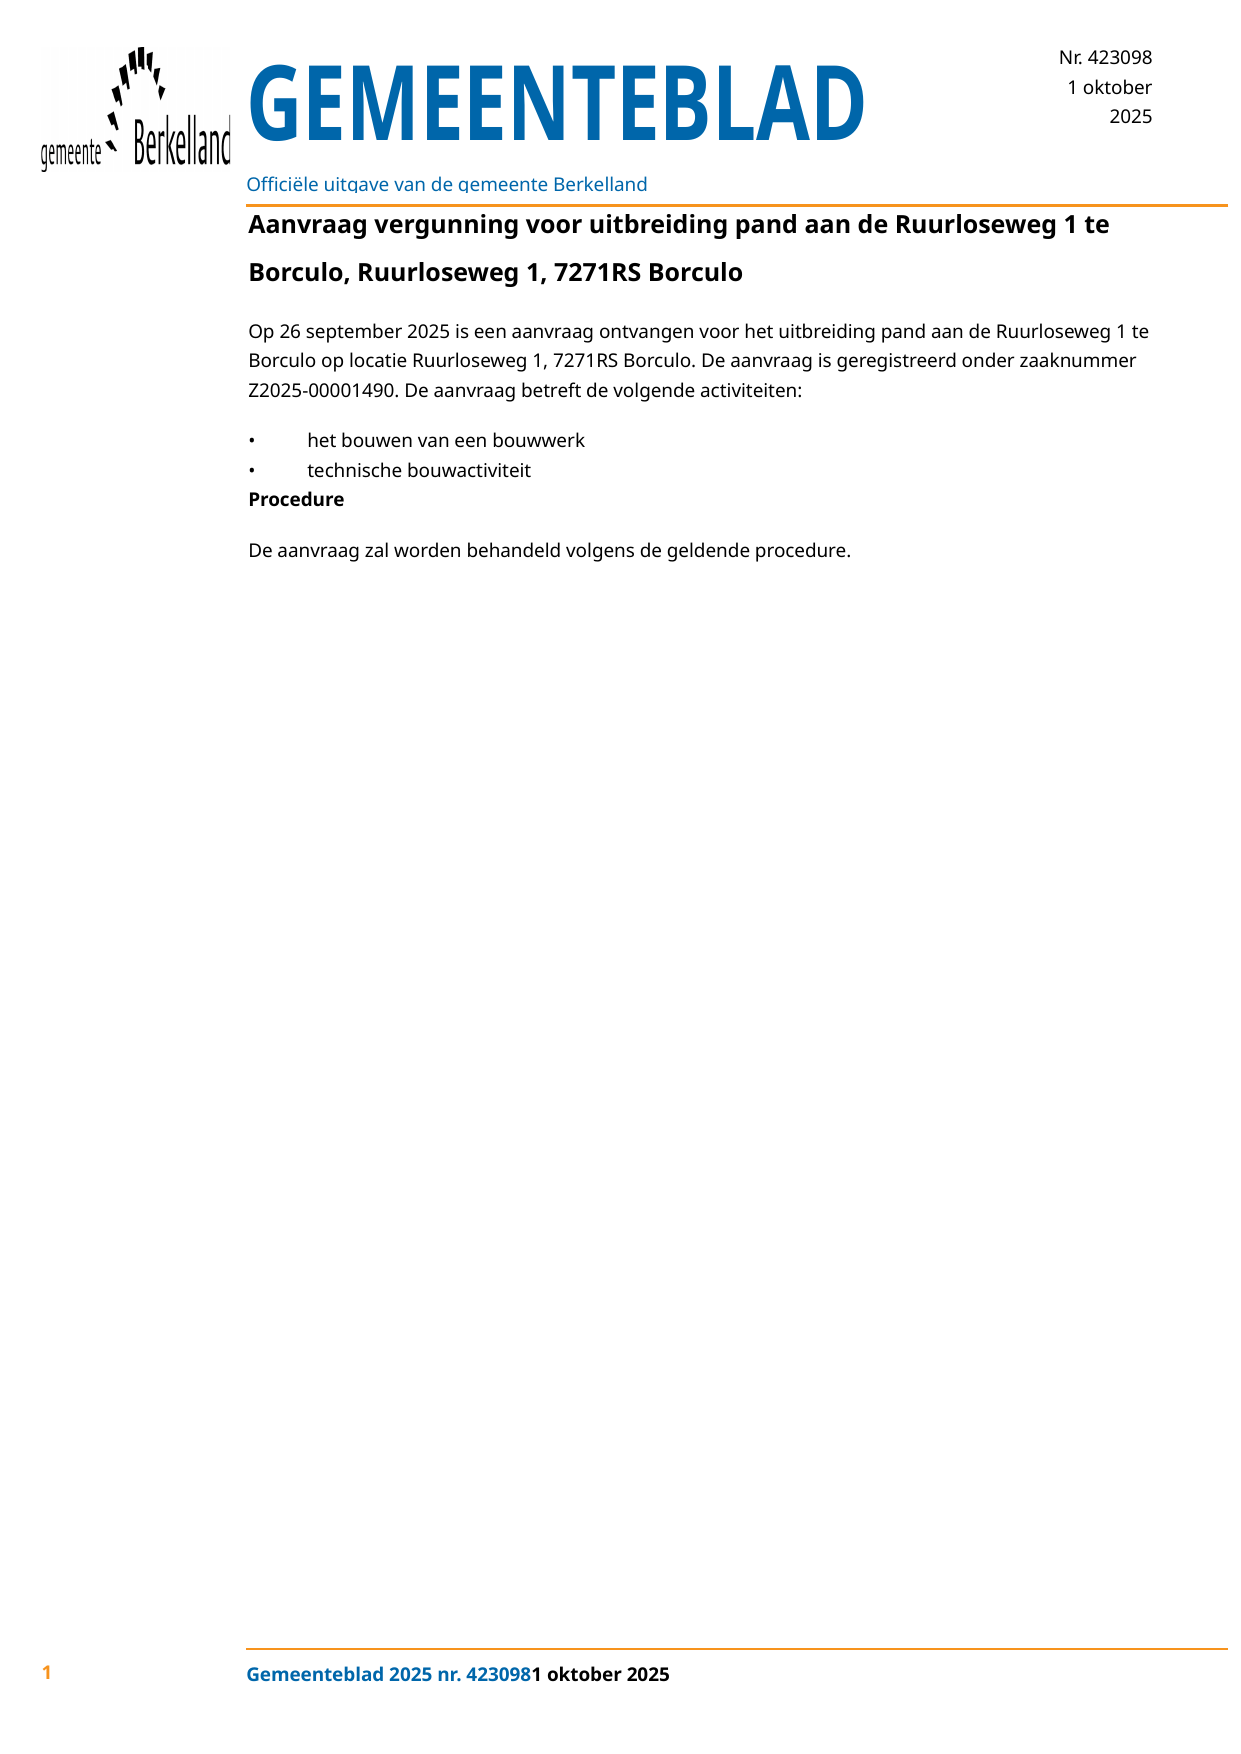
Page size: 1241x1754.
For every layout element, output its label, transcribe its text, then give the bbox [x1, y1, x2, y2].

text Op 26 september 2025 is een aanvraag ontvangen voor het uitbreiding pand aan de Ruurloseweg 1 te Borculo op locatie Ruurloseweg 1, 7271RS Borculo. De aanvraag is geregistreerd onder zaaknummer Z2025-00001490. De aanvraag betreft de volgende activiteiten: [248, 318, 1152, 403]
text De aanvraag zal worden behandeld volgens de geldende procedure. [248, 537, 1152, 563]
text Aanvraag vergunning voor uitbreiding pand aan de Ruurloseweg 1 te Borculo, Ruurloseweg 1, 7271RS Borculo [248, 207, 1152, 288]
text Procedure [248, 487, 1152, 512]
list technische bouwactiviteit [248, 457, 1152, 483]
picture [41, 47, 231, 172]
list het bouwen van een bouwwerk [248, 427, 1152, 453]
